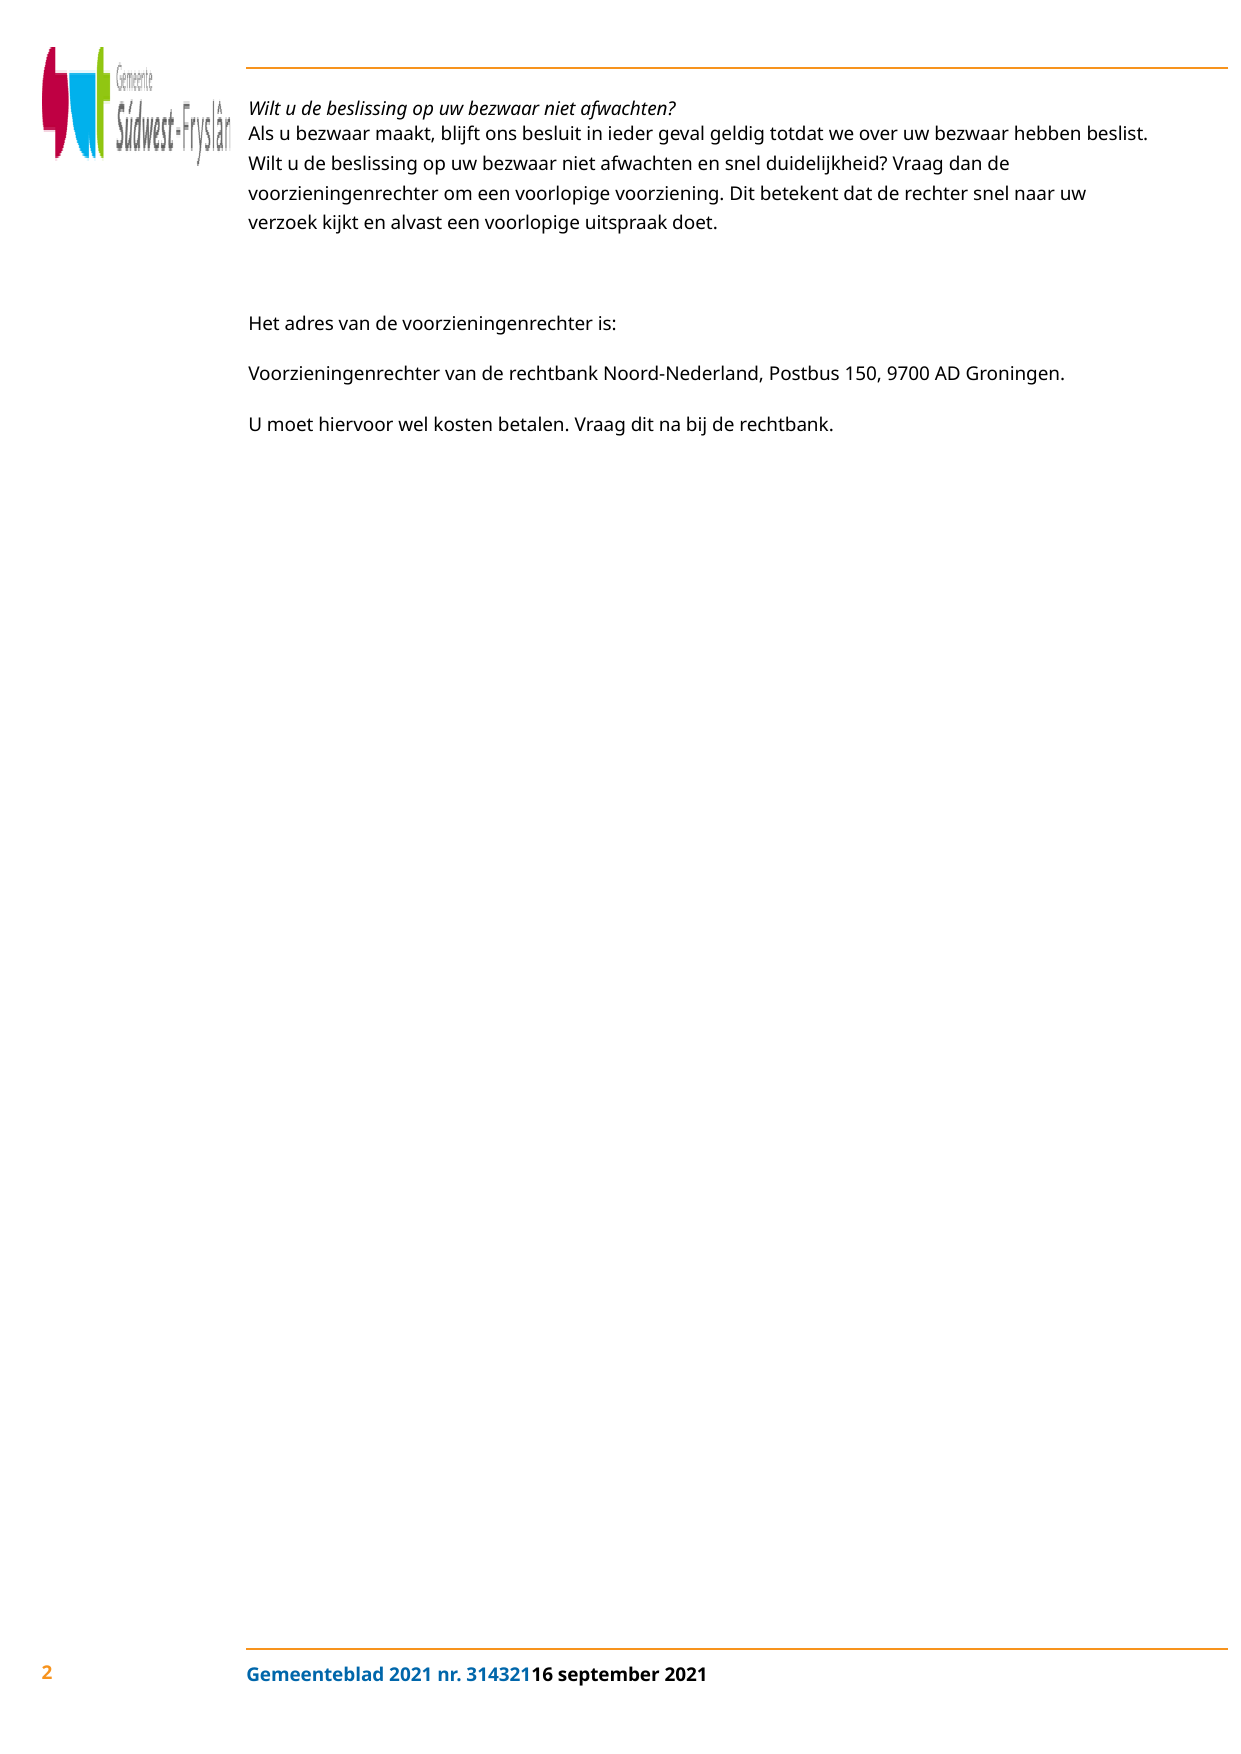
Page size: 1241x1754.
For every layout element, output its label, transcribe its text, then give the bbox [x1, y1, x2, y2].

text Wilt u de beslissing op uw bezwaar niet afwachten? [248, 95, 1152, 121]
picture [41, 47, 231, 172]
text Voorzieningenrechter van de rechtbank Noord-Nederland, Postbus 150, 9700 AD Groningen. [248, 361, 1152, 386]
text U moet hiervoor wel kosten betalen. Vraag dit na bij de rechtbank. [248, 411, 1152, 437]
text Als u bezwaar maakt, blijft ons besluit in ieder geval geldig totdat we over uw bezwaar hebben beslist. Wilt u de beslissing op uw bezwaar niet afwachten en snel duidelijkheid? Vraag dan de voorzieningenrechter om een voorlopige voorziening. Dit betekent dat de rechter snel naar uw verzoek kijkt en alvast een voorlopige uitspraak doet. [248, 121, 1152, 235]
text Het adres van de voorzieningenrechter is: [248, 310, 1152, 336]
